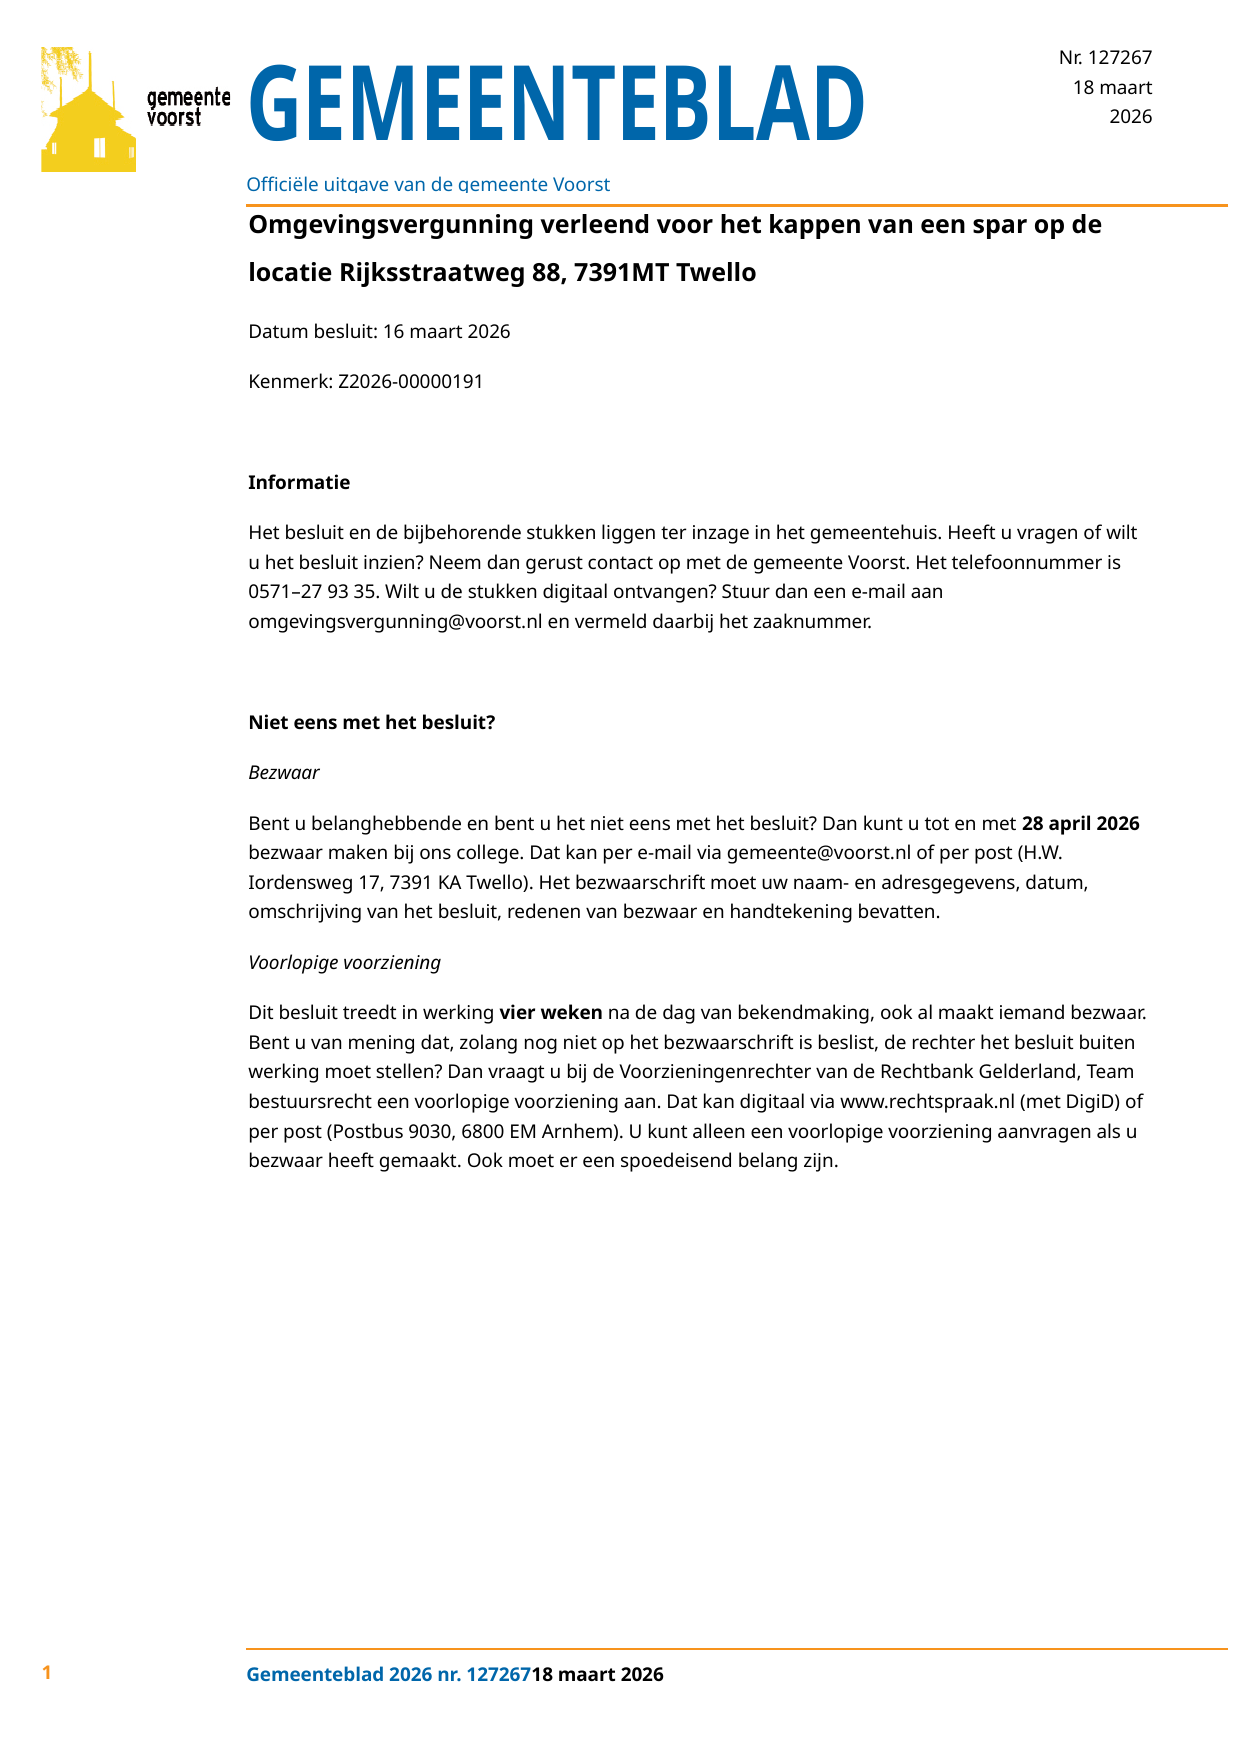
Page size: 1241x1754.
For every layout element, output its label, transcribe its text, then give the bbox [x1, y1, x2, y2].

text Datum besluit: 16 maart 2026 [248, 318, 1152, 344]
text Omgevingsvergunning verleend voor het kappen van een spar op de locatie Rijksstraatweg 88, 7391MT Twello [248, 207, 1152, 288]
text Het besluit en de bijbehorende stukken liggen ter inzage in het gemeentehuis. Heeft u vragen of wilt u het besluit inzien? Neem dan gerust contact op met de gemeente Voorst. Het telefoonnummer is 0571–27 93 35. Wilt u de stukken digitaal ontvangen? Stuur dan een e-mail aan omgevingsvergunning@voorst.nl en vermeld daarbij het zaaknummer. [248, 519, 1152, 634]
text Bezwaar [248, 759, 1152, 785]
text Informatie [248, 469, 1152, 495]
text Dit besluit treedt in werking vier weken na de dag van bekendmaking, ook al maakt iemand bezwaar. Bent u van mening dat, zolang nog niet op het bezwaarschrift is beslist, de rechter het besluit buiten werking moet stellen? Dan vraagt u bij de Voorzieningenrechter van de Rechtbank Gelderland, Team bestuursrecht een voorlopige voorziening aan. Dat kan digitaal via www.rechtspraak.nl (met DigiD) of per post (Postbus 9030, 6800 EM Arnhem). U kunt alleen een voorlopige voorziening aanvragen als u bezwaar heeft gemaakt. Ook moet er een spoedeisend belang zijn. [248, 999, 1152, 1173]
text Voorlopige voorziening [248, 949, 1152, 975]
text Kenmerk: Z2026-00000191 [248, 368, 1152, 394]
text Bent u belanghebbende en bent u het niet eens met het besluit? Dan kunt u tot en met 28 april 2026 bezwaar maken bij ons college. Dat kan per e-mail via gemeente@voorst.nl of per post (H.W. Iordensweg 17, 7391 KA Twello). Het bezwaarschrift moet uw naam- en adresgegevens, datum, omschrijving van het besluit, redenen van bezwaar en handtekening bevatten. [248, 810, 1152, 924]
text Niet eens met het besluit? [248, 709, 1152, 735]
picture [41, 47, 231, 172]
